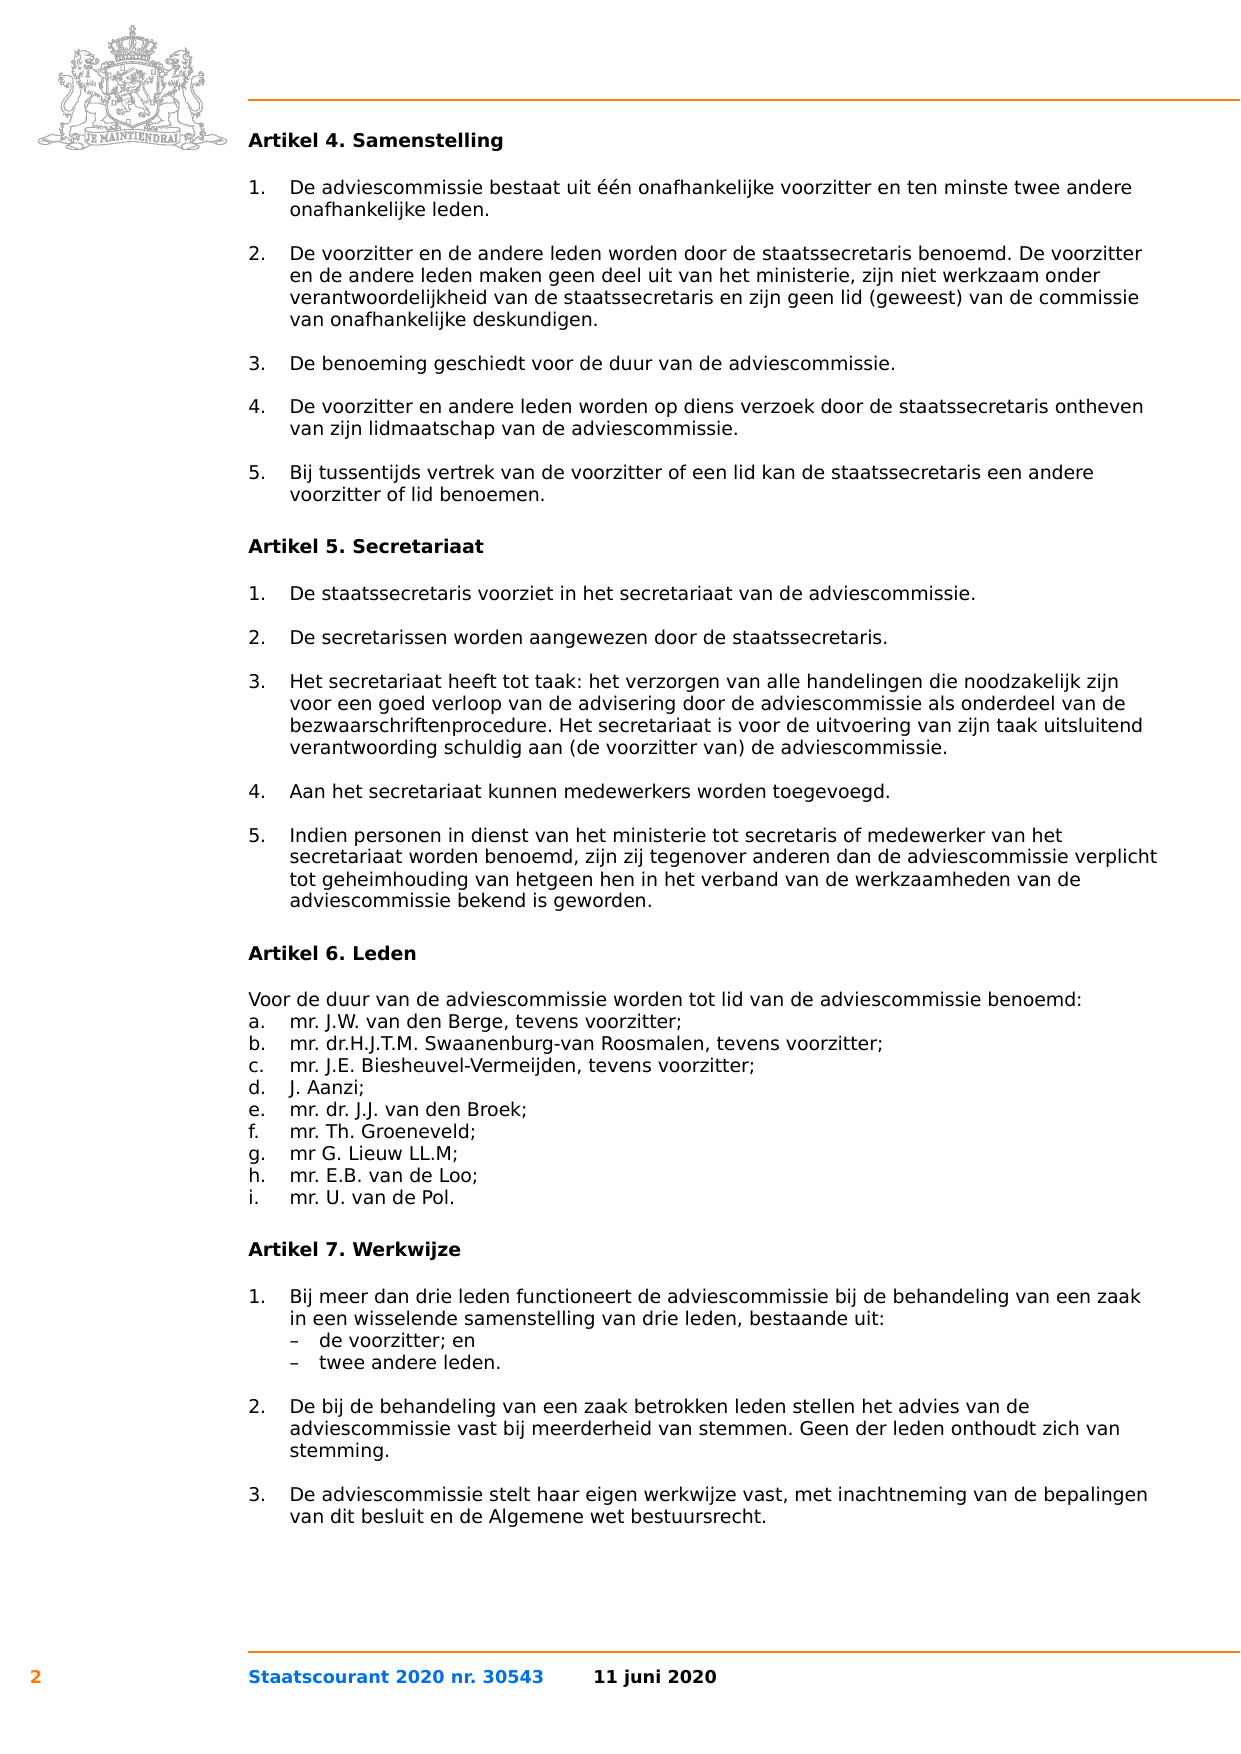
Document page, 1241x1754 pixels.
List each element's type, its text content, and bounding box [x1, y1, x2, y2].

subtitle Artikel 4. Samenstelling [248, 130, 1163, 152]
text 1. De staatssecretaris voorziet in het secretariaat van de adviescommissie. [248, 583, 1163, 605]
text 2. De voorzitter en de andere leden worden door de staatssecretaris benoemd. De voorzitter en de andere leden maken geen deel uit van het ministerie, zijn niet werkzaam onder verantwoordelijkheid van de staatssecretaris en zijn geen lid (geweest) van de commissie van onafhankelijke deskundigen. [248, 243, 1163, 331]
text 2. De secretarissen worden aangewezen door de staatssecretaris. [248, 627, 1163, 649]
text – de voorzitter; en [289, 1330, 1163, 1352]
text c. mr. J.E. Biesheuvel-Vermeijden, tevens voorzitter; [248, 1055, 1163, 1077]
text 4. De voorzitter en andere leden worden op diens verzoek door de staatssecretaris ontheven van zijn lidmaatschap van de adviescommissie. [248, 396, 1163, 440]
text 1. Bij meer dan drie leden functioneert de adviescommissie bij de behandeling van een zaak in een wisselende samenstelling van drie leden, bestaande uit: [248, 1286, 1163, 1330]
text Voor de duur van de adviescommissie worden tot lid van de adviescommissie benoemd: [248, 989, 1163, 1011]
text e. mr. dr. J.J. van den Broek; [248, 1099, 1163, 1121]
text 4. Aan het secretariaat kunnen medewerkers worden toegevoegd. [248, 781, 1163, 803]
text 1. De adviescommissie bestaat uit één onafhankelijke voorzitter en ten minste twee andere onafhankelijke leden. [248, 177, 1163, 221]
text h. mr. E.B. van de Loo; [248, 1165, 1163, 1187]
text b. mr. dr.H.J.T.M. Swaanenburg-van Roosmalen, tevens voorzitter; [248, 1033, 1163, 1055]
subtitle Artikel 6. Leden [248, 942, 1163, 964]
picture [38, 25, 227, 150]
text g. mr G. Lieuw LL.M; [248, 1143, 1163, 1165]
text f. mr. Th. Groeneveld; [248, 1121, 1163, 1143]
text – twee andere leden. [289, 1352, 1163, 1374]
text 3. Het secretariaat heeft tot taak: het verzorgen van alle handelingen die noodzakelijk zijn voor een goed verloop van de advisering door de adviescommissie als onderdeel van de bezwaarschriftenprocedure. Het secretariaat is voor de uitvoering van zijn taak uitsluitend verantwoording schuldig aan (de voorzitter van) de adviescommissie. [248, 671, 1163, 759]
text 5. Indien personen in dienst van het ministerie tot secretaris of medewerker van het secretariaat worden benoemd, zijn zij tegenover anderen dan de adviescommissie verplicht tot geheimhouding van hetgeen hen in het verband van de werkzaamheden van de adviescommissie bekend is geworden. [248, 824, 1163, 912]
text i. mr. U. van de Pol. [248, 1187, 1163, 1209]
subtitle Artikel 7. Werkwijze [248, 1239, 1163, 1261]
text 3. De benoeming geschiedt voor de duur van de adviescommissie. [248, 352, 1163, 374]
text 5. Bij tussentijds vertrek van de voorzitter of een lid kan de staatssecretaris een andere voorzitter of lid benoemen. [248, 462, 1163, 506]
text a. mr. J.W. van den Berge, tevens voorzitter; [248, 1011, 1163, 1033]
text 3. De adviescommissie stelt haar eigen werkwijze vast, met inachtneming van de bepalingen van dit besluit en de Algemene wet bestuursrecht. [248, 1484, 1163, 1528]
text 2. De bij de behandeling van een zaak betrokken leden stellen het advies van de adviescommissie vast bij meerderheid van stemmen. Geen der leden onthoudt zich van stemming. [248, 1396, 1163, 1462]
text d. J. Aanzi; [248, 1077, 1163, 1099]
subtitle Artikel 5. Secretariaat [248, 536, 1163, 558]
